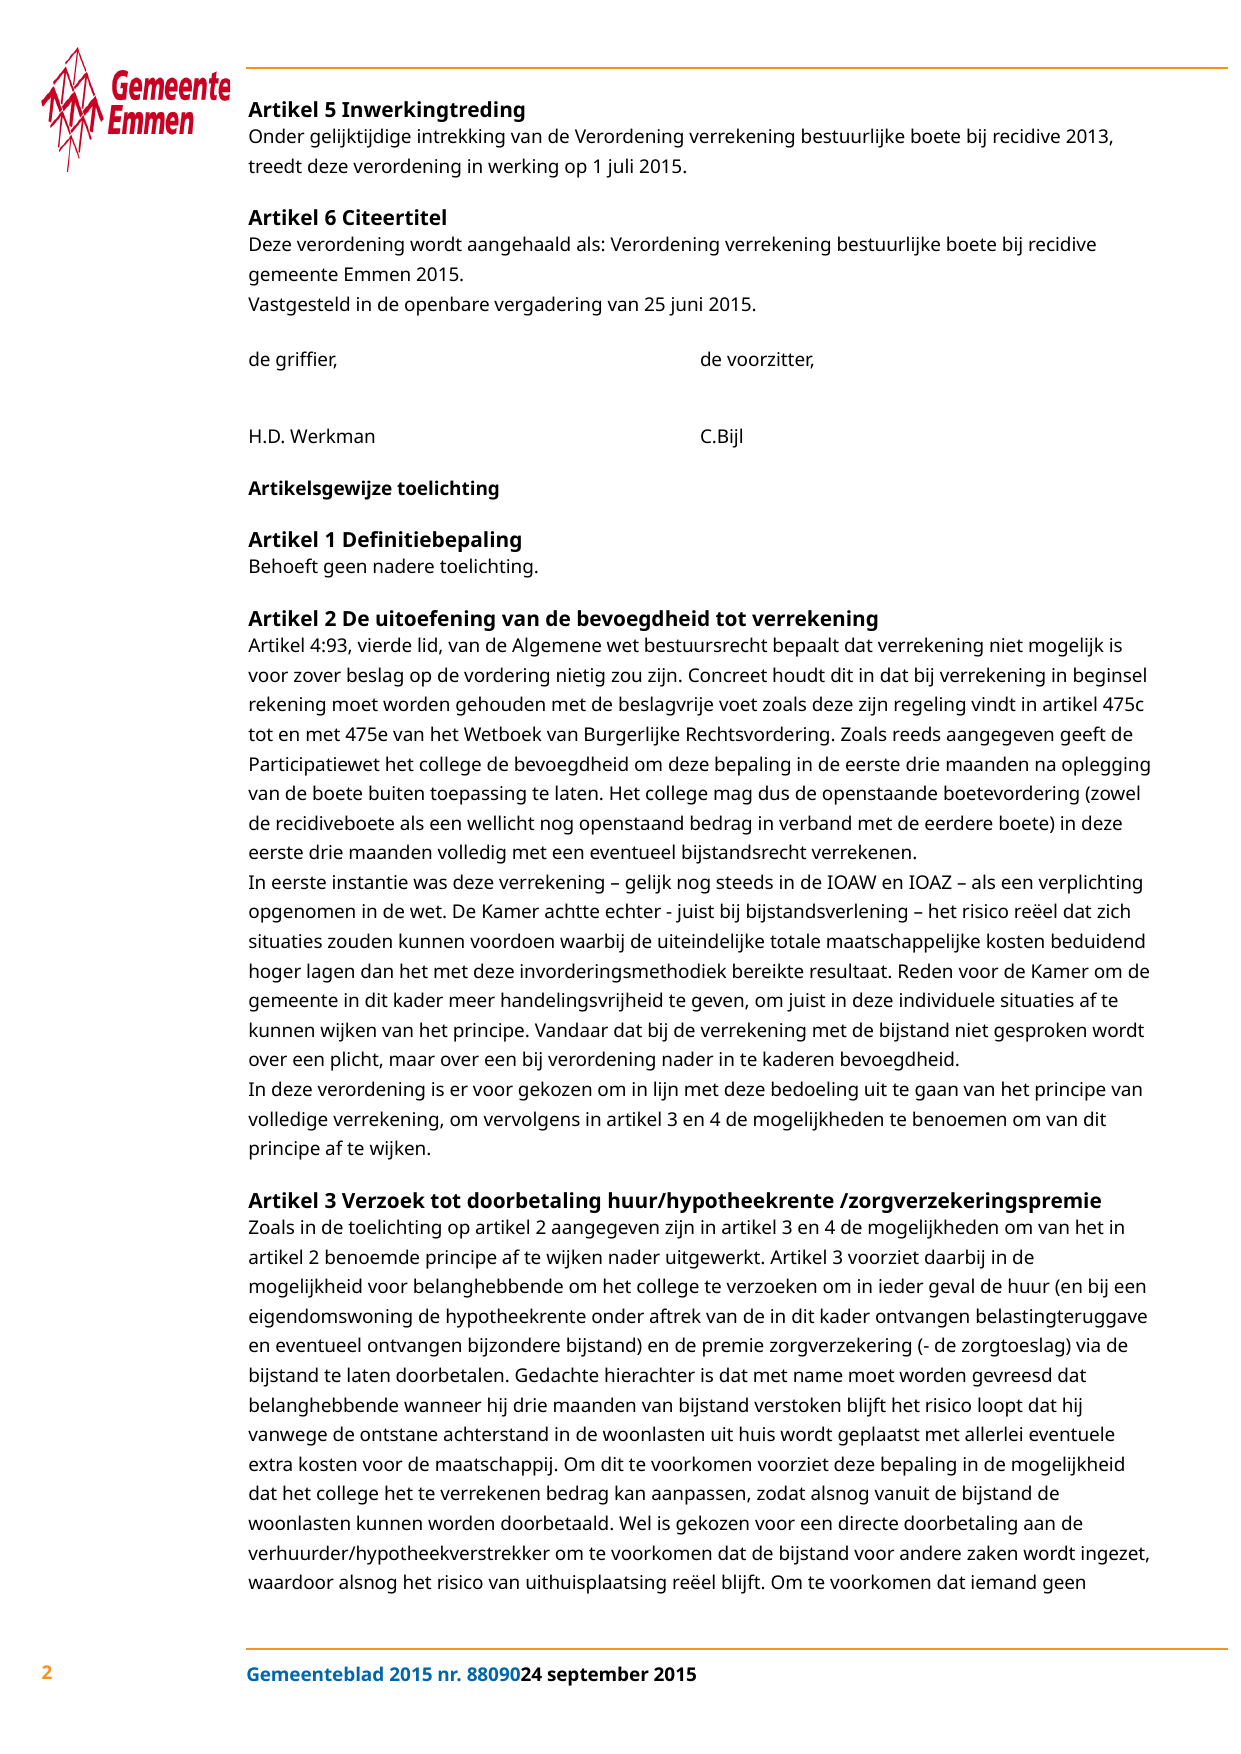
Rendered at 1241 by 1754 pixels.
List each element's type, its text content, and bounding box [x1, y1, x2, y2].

text In deze verordening is er voor gekozen om in lijn met deze bedoeling uit te gaan van het principe van volledige verrekening, om vervolgens in artikel 3 en 4 de mogelijkheden te benoemen om van dit principe af te wijken. [248, 1076, 1152, 1161]
text Vastgesteld in de openbare vergadering van 25 juni 2015. [248, 291, 1152, 317]
text Artikelsgewijze toelichting [248, 475, 1152, 501]
text In eerste instantie was deze verrekening – gelijk nog steeds in de IOAW en IOAZ – als een verplichting opgenomen in de wet. De Kamer achtte echter - juist bij bijstandsverlening – het risico reëel dat zich situaties zouden kunnen voordoen waarbij de uiteindelijke totale maatschappelijke kosten beduidend hoger lagen dan het met deze invorderingsmethodiek bereikte resultaat. Reden voor de Kamer om de gemeente in dit kader meer handelingsvrijheid te geven, om juist in deze individuele situaties af te kunnen wijken van het principe. Vandaar dat bij de verrekening met de bijstand niet gesproken wordt over een plicht, maar over een bij verordening nader in te kaderen bevoegdheid. [248, 869, 1152, 1072]
table_cell [700, 372, 1152, 398]
table_cell H.D. Werkman [248, 423, 700, 449]
text Zoals in de toelichting op artikel 2 aangegeven zijn in artikel 3 en 4 de mogelijkheden om van het in artikel 2 benoemde principe af te wijken nader uitgewerkt. Artikel 3 voorziet daarbij in de mogelijkheid voor belanghebbende om het college te verzoeken om in ieder geval de huur (en bij een eigendomswoning de hypotheekrente onder aftrek van de in dit kader ontvangen belastingteruggave en eventueel ontvangen bijzondere bijstand) en de premie zorgverzekering (- de zorgtoeslag) via de bijstand te laten doorbetalen. Gedachte hierachter is dat met name moet worden gevreesd dat belanghebbende wanneer hij drie maanden van bijstand verstoken blijft het risico loopt dat hij vanwege de ontstane achterstand in de woonlasten uit huis wordt geplaatst met allerlei eventuele extra kosten voor de maatschappij. Om dit te voorkomen voorziet deze bepaling in de mogelijkheid dat het college het te verrekenen bedrag kan aanpassen, zodat alsnog vanuit de bijstand de woonlasten kunnen worden doorbetaald. Wel is gekozen voor een directe doorbetaling aan de verhuurder/hypotheekverstrekker om te voorkomen dat de bijstand voor andere zaken wordt ingezet, waardoor alsnog het risico van uithuisplaatsing reëel blijft. Om te voorkomen dat iemand geen [248, 1214, 1152, 1595]
table_header de griffier, [248, 346, 700, 372]
text Artikel 4:93, vierde lid, van de Algemene wet bestuursrecht bepaalt dat verrekening niet mogelijk is voor zover beslag op de vordering nietig zou zijn. Concreet houdt dit in dat bij verrekening in beginsel rekening moet worden gehouden met de beslagvrije voet zoals deze zijn regeling vindt in artikel 475c tot en met 475e van het Wetboek van Burgerlijke Rechtsvordering. Zoals reeds aangegeven geeft de Participatiewet het college de bevoegdheid om deze bepaling in de eerste drie maanden na oplegging van de boete buiten toepassing te laten. Het college mag dus de openstaande boetevordering (zowel de recidiveboete als een wellicht nog openstaand bedrag in verband met de eerdere boete) in deze eerste drie maanden volledig met een eventueel bijstandsrecht verrekenen. [248, 632, 1152, 865]
text Artikel 5 Inwerkingtreding [248, 95, 1152, 123]
text Artikel 1 Definitiebepaling [248, 525, 1152, 554]
table_cell [700, 398, 1152, 423]
text Deze verordening wordt aangehaald als: Verordening verrekening bestuurlijke boete bij recidive gemeente Emmen 2015. [248, 232, 1152, 287]
text Behoeft geen nadere toelichting. [248, 554, 1152, 579]
text Artikel 3 Verzoek tot doorbetaling huur/hypotheekrente /zorgverzekeringspremie [248, 1186, 1152, 1214]
table_header de voorzitter, [700, 346, 1152, 372]
table_cell [248, 372, 700, 398]
table_cell C.Bijl [700, 423, 1152, 449]
text Artikel 6 Citeertitel [248, 203, 1152, 232]
picture [41, 47, 231, 172]
table_cell [248, 398, 700, 423]
text Onder gelijktijdige intrekking van de Verordening verrekening bestuurlijke boete bij recidive 2013, treedt deze verordening in werking op 1 juli 2015. [248, 123, 1152, 178]
text Artikel 2 De uitoefening van de bevoegdheid tot verrekening [248, 604, 1152, 632]
